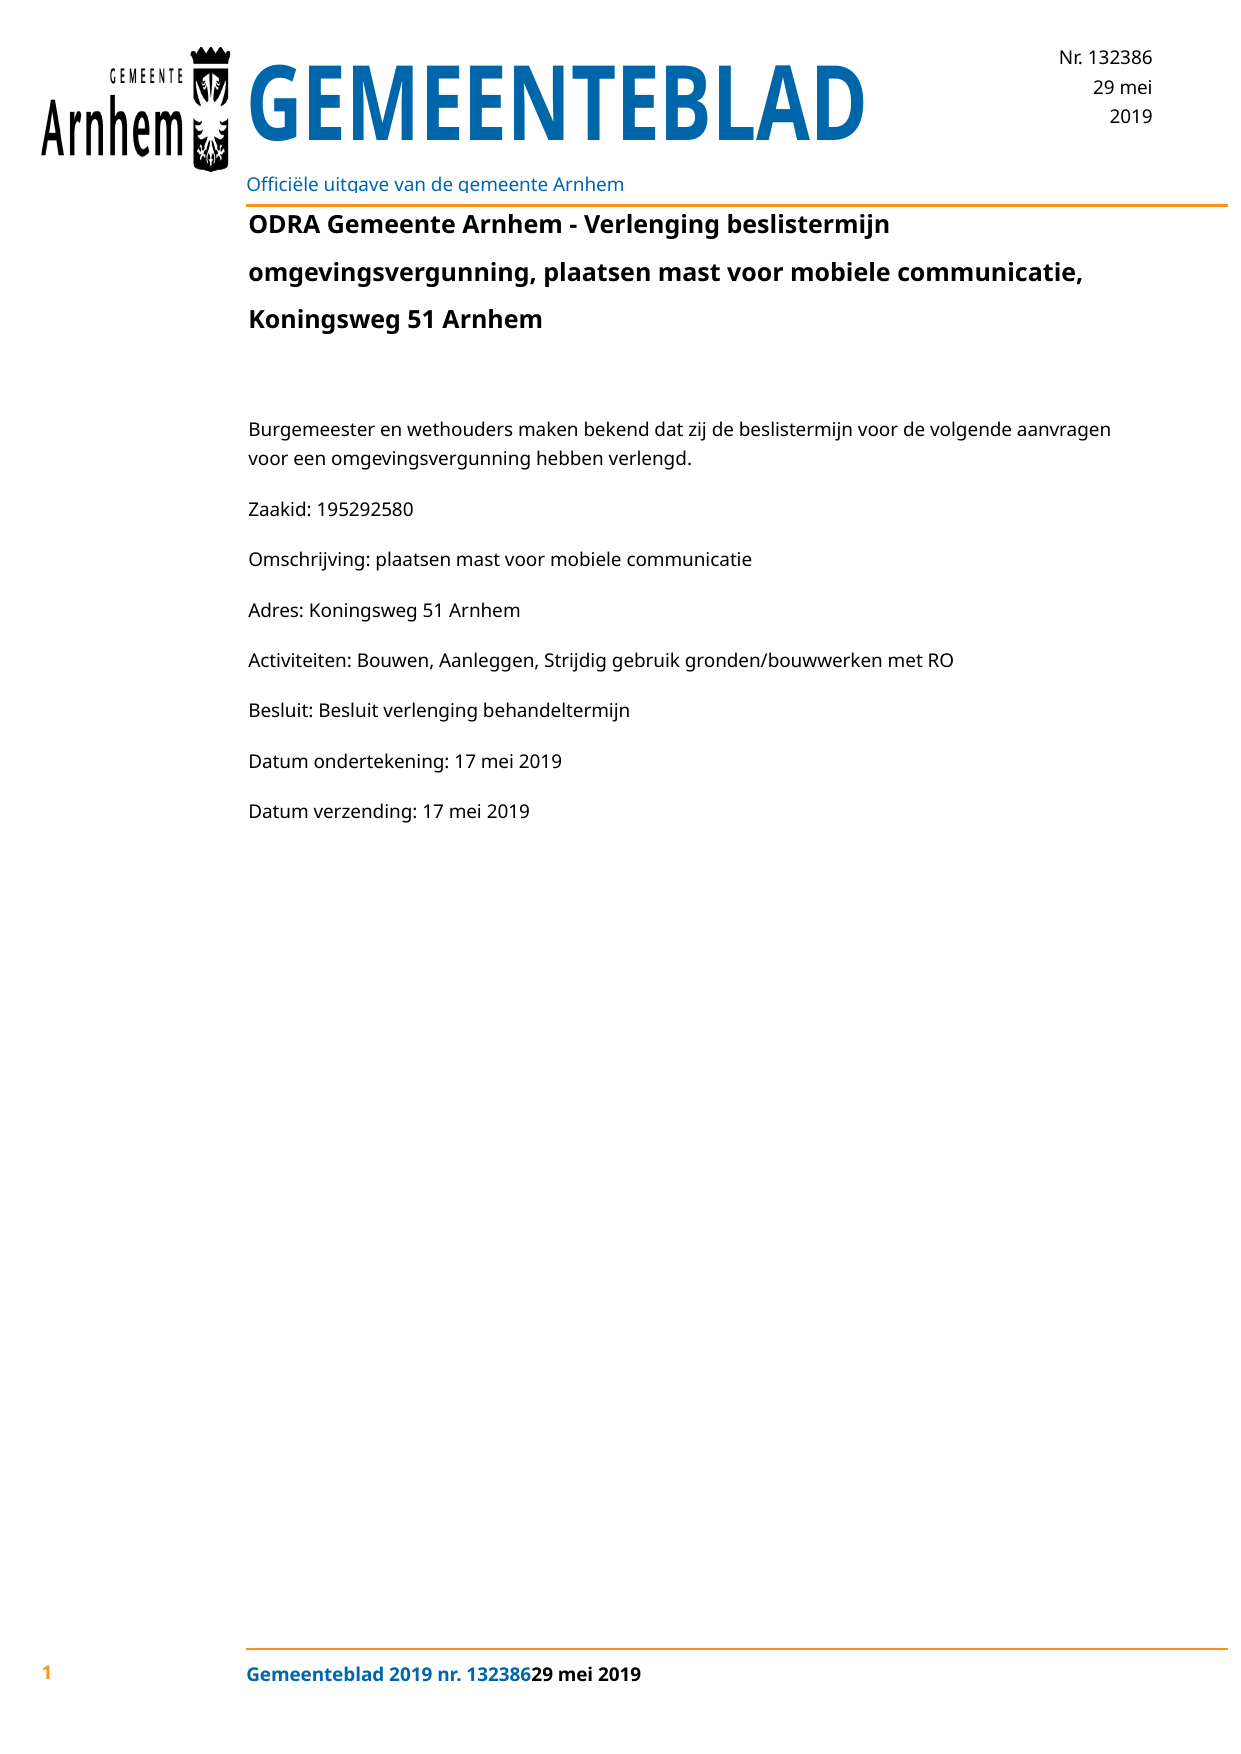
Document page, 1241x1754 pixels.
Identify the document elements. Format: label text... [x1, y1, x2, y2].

text ODRA Gemeente Arnhem - Verlenging beslistermijn omgevingsvergunning, plaatsen mast voor mobiele communicatie, Koningsweg 51 Arnhem [248, 207, 1152, 336]
text Burgemeester en wethouders maken bekend dat zij de beslistermijn voor de volgende aanvragen voor een omgevingsvergunning hebben verlengd. [248, 416, 1152, 471]
text Zaakid: 195292580 [248, 496, 1152, 522]
text Datum verzending: 17 mei 2019 [248, 798, 1152, 824]
text Omschrijving: plaatsen mast voor mobiele communicatie [248, 546, 1152, 572]
text Datum ondertekening: 17 mei 2019 [248, 748, 1152, 774]
text Adres: Koningsweg 51 Arnhem [248, 597, 1152, 622]
text Besluit: Besluit verlenging behandeltermijn [248, 698, 1152, 723]
picture [41, 47, 231, 172]
text Activiteiten: Bouwen, Aanleggen, Strijdig gebruik gronden/bouwwerken met RO [248, 647, 1152, 673]
